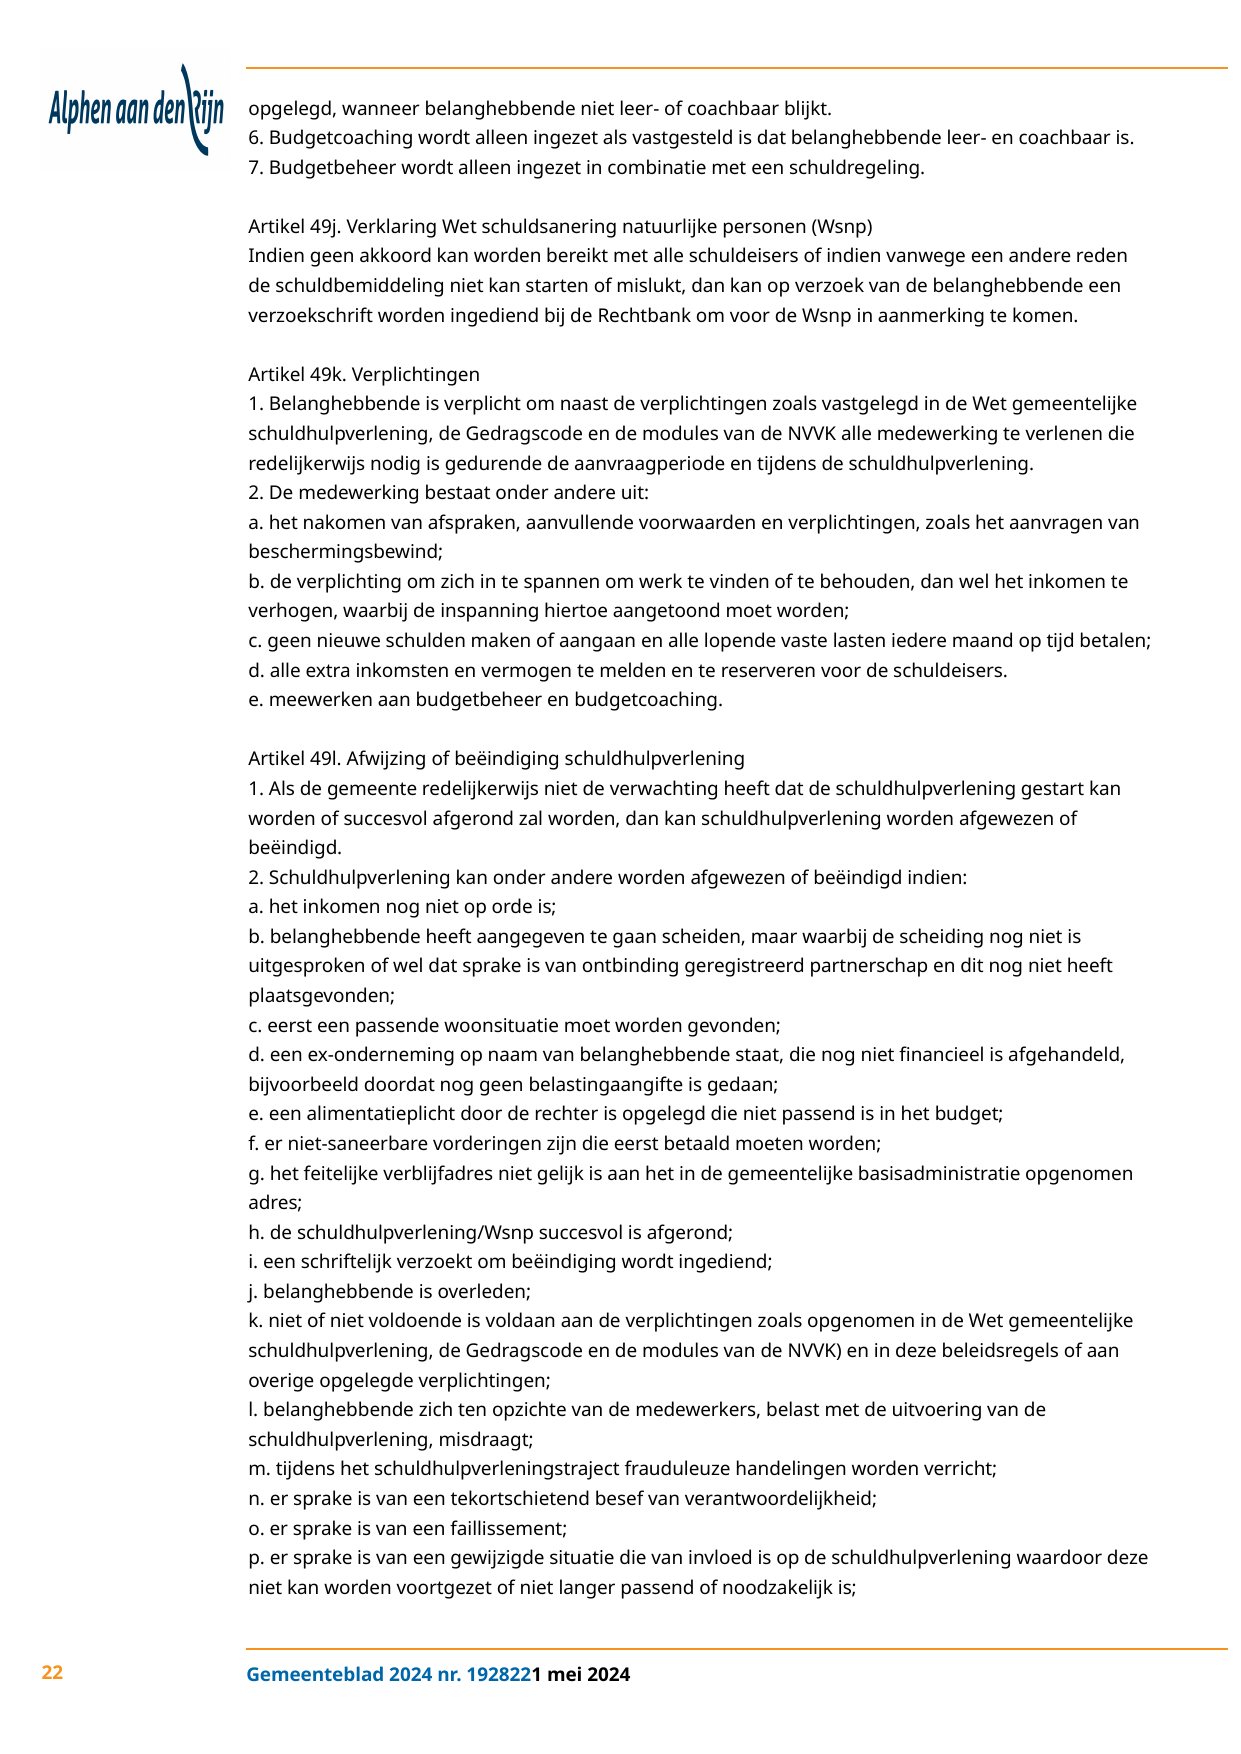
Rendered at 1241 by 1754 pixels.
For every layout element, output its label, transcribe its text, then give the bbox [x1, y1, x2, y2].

text i. een schriftelijk verzoekt om beëindiging wordt ingediend; [248, 1248, 1152, 1274]
text p. er sprake is van een gewijzigde situatie die van invloed is op de schuldhulpverlening waardoor deze niet kan worden voortgezet of niet langer passend of noodzakelijk is; [248, 1544, 1152, 1600]
text j. belanghebbende is overleden; [248, 1278, 1152, 1304]
text b. belanghebbende heeft aangegeven te gaan scheiden, maar waarbij de scheiding nog niet is uitgesproken of wel dat sprake is van ontbinding geregistreerd partnerschap en dit nog niet heeft plaatsgevonden; [248, 923, 1152, 1008]
text 2. Schuldhulpverlening kan onder andere worden afgewezen of beëindigd indien: [248, 864, 1152, 890]
text e. meewerken aan budgetbeheer en budgetcoaching. [248, 686, 1152, 712]
text o. er sprake is van een faillissement; [248, 1515, 1152, 1541]
text opgelegd, wanneer belanghebbende niet leer- of coachbaar blijkt. [248, 95, 1152, 121]
text g. het feitelijke verblijfadres niet gelijk is aan het in de gemeentelijke basisadministratie opgenomen adres; [248, 1160, 1152, 1215]
text n. er sprake is van een tekortschietend besef van verantwoordelijkheid; [248, 1485, 1152, 1511]
text d. een ex-onderneming op naam van belanghebbende staat, die nog niet financieel is afgehandeld, bijvoorbeeld doordat nog geen belastingaangifte is gedaan; [248, 1041, 1152, 1097]
text d. alle extra inkomsten en vermogen te melden en te reserveren voor de schuldeisers. [248, 657, 1152, 683]
text Artikel 49k. Verplichtingen [248, 361, 1152, 387]
text c. eerst een passende woonsituatie moet worden gevonden; [248, 1012, 1152, 1038]
text 2. De medewerking bestaat onder andere uit: [248, 479, 1152, 505]
text f. er niet-saneerbare vorderingen zijn die eerst betaald moeten worden; [248, 1130, 1152, 1156]
text 7. Budgetbeheer wordt alleen ingezet in combinatie met een schuldregeling. [248, 154, 1152, 180]
text a. het nakomen van afspraken, aanvullende voorwaarden en verplichtingen, zoals het aanvragen van beschermingsbewind; [248, 509, 1152, 564]
text Artikel 49l. Afwijzing of beëindiging schuldhulpverlening [248, 746, 1152, 771]
text a. het inkomen nog niet op orde is; [248, 893, 1152, 919]
text 1. Belanghebbende is verplicht om naast de verplichtingen zoals vastgelegd in de Wet gemeentelijke schuldhulpverlening, de Gedragscode en de modules van de NVVK alle medewerking te verlenen die redelijkerwijs nodig is gedurende de aanvraagperiode en tijdens de schuldhulpverlening. [248, 391, 1152, 476]
text Indien geen akkoord kan worden bereikt met alle schuldeisers of indien vanwege een andere reden de schuldbemiddeling niet kan starten of mislukt, dan kan op verzoek van de belanghebbende een verzoekschrift worden ingediend bij de Rechtbank om voor de Wsnp in aanmerking te komen. [248, 243, 1152, 328]
text 6. Budgetcoaching wordt alleen ingezet als vastgesteld is dat belanghebbende leer- en coachbaar is. [248, 124, 1152, 150]
text e. een alimentatieplicht door de rechter is opgelegd die niet passend is in het budget; [248, 1101, 1152, 1126]
text h. de schuldhulpverlening/Wsnp succesvol is afgerond; [248, 1219, 1152, 1245]
text m. tijdens het schuldhulpverleningstraject frauduleuze handelingen worden verricht; [248, 1456, 1152, 1481]
text c. geen nieuwe schulden maken of aangaan en alle lopende vaste lasten iedere maand op tijd betalen; [248, 627, 1152, 653]
text l. belanghebbende zich ten opzichte van de medewerkers, belast met de uitvoering van de schuldhulpverlening, misdraagt; [248, 1396, 1152, 1452]
picture [41, 47, 231, 172]
text 1. Als de gemeente redelijkerwijs niet de verwachting heeft dat de schuldhulpverlening gestart kan worden of succesvol afgerond zal worden, dan kan schuldhulpverlening worden afgewezen of beëindigd. [248, 775, 1152, 860]
text k. niet of niet voldoende is voldaan aan de verplichtingen zoals opgenomen in de Wet gemeentelijke schuldhulpverlening, de Gedragscode en de modules van de NVVK) en in deze beleidsregels of aan overige opgelegde verplichtingen; [248, 1308, 1152, 1393]
text Artikel 49j. Verklaring Wet schuldsanering natuurlijke personen (Wsnp) [248, 213, 1152, 239]
text b. de verplichting om zich in te spannen om werk te vinden of te behouden, dan wel het inkomen te verhogen, waarbij de inspanning hiertoe aangetoond moet worden; [248, 568, 1152, 623]
